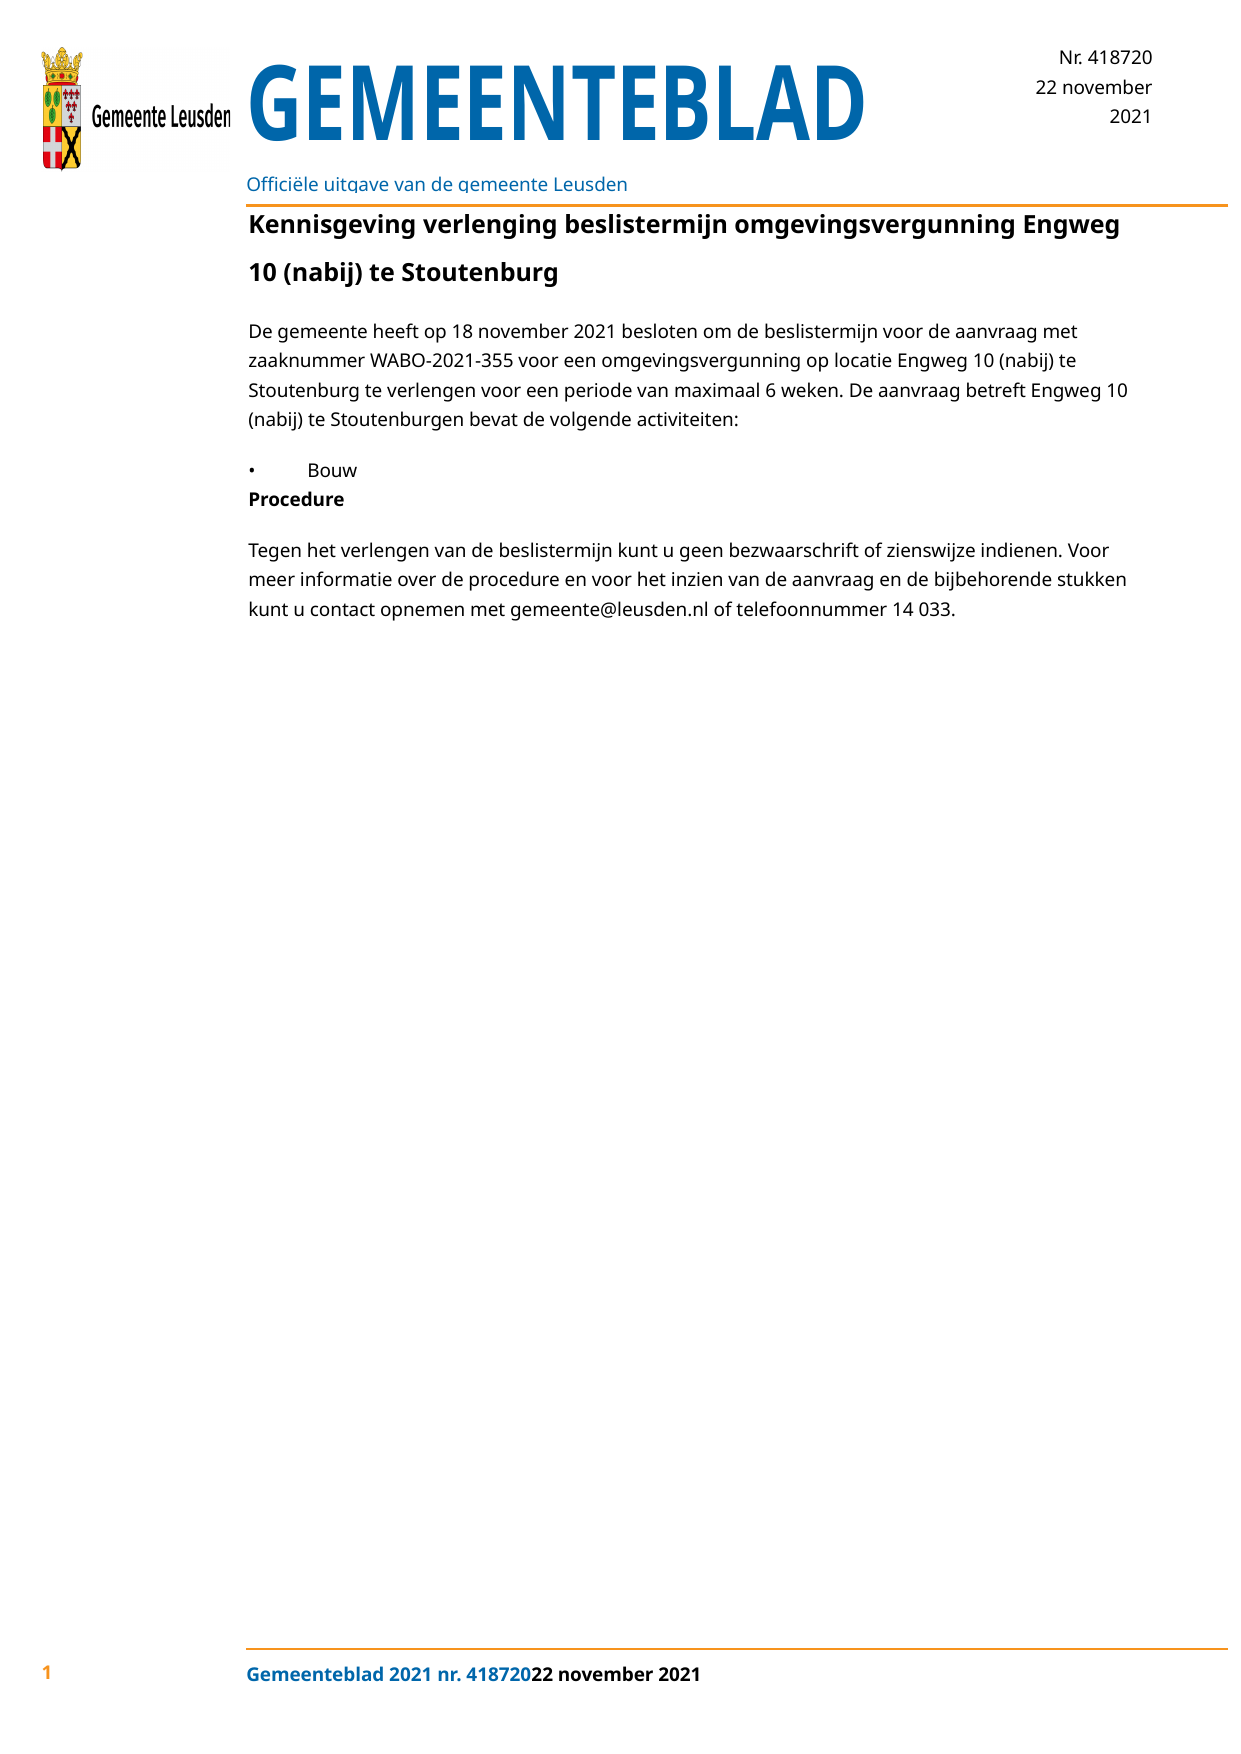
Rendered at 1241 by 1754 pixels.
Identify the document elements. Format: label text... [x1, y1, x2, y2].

list Bouw [248, 457, 1152, 483]
text Procedure [248, 487, 1152, 512]
text Kennisgeving verlenging beslistermijn omgevingsvergunning Engweg 10 (nabij) te Stoutenburg [248, 207, 1152, 288]
text De gemeente heeft op 18 november 2021 besloten om de beslistermijn voor de aanvraag met zaaknummer WABO-2021-355 voor een omgevingsvergunning op locatie Engweg 10 (nabij) te Stoutenburg te verlengen voor een periode van maximaal 6 weken. De aanvraag betreft Engweg 10 (nabij) te Stoutenburgen bevat de volgende activiteiten: [248, 318, 1152, 432]
picture [41, 47, 231, 172]
text Tegen het verlengen van de beslistermijn kunt u geen bezwaarschrift of zienswijze indienen. Voor meer informatie over de procedure en voor het inzien van de aanvraag en de bijbehorende stukken kunt u contact opnemen met gemeente@leusden.nl of telefoonnummer 14 033. [248, 537, 1152, 622]
